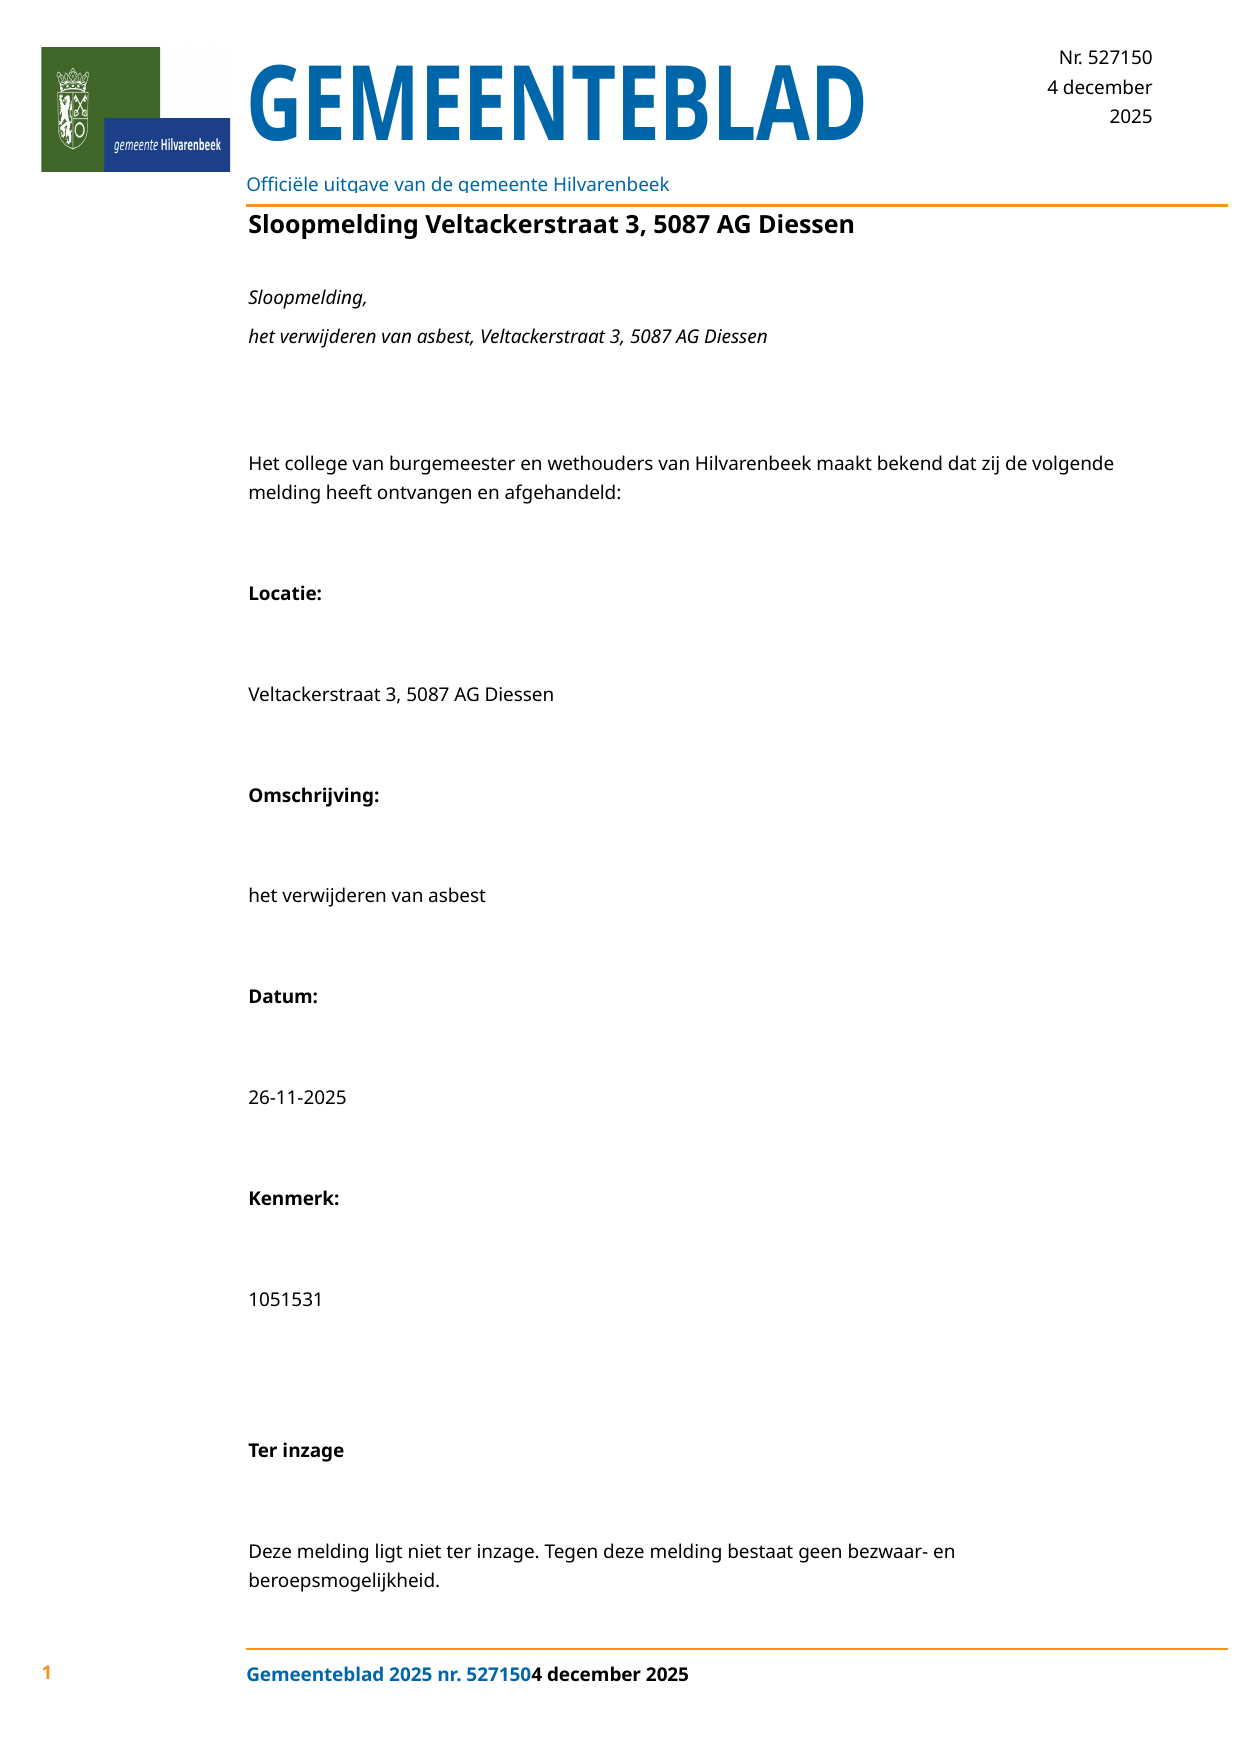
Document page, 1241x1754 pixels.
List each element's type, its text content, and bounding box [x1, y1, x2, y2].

text Kenmerk: [248, 1185, 1152, 1211]
text het verwijderen van asbest [248, 883, 1152, 908]
text 1051531 [248, 1286, 1152, 1312]
text 26-11-2025 [248, 1084, 1152, 1110]
text Datum: [248, 983, 1152, 1009]
text Sloopmelding, [248, 284, 1152, 309]
text Omschrijving: [248, 782, 1152, 807]
text Veltackerstraat 3, 5087 AG Diessen [248, 681, 1152, 707]
text Deze melding ligt niet ter inzage. Tegen deze melding bestaat geen bezwaar- en beroepsmogelijkheid. [248, 1538, 1152, 1593]
text Locatie: [248, 580, 1152, 606]
text Ter inzage [248, 1437, 1152, 1463]
text het verwijderen van asbest, Veltackerstraat 3, 5087 AG Diessen [248, 323, 1152, 349]
picture [41, 47, 231, 172]
text Het college van burgemeester en wethouders van Hilvarenbeek maakt bekend dat zij de volgende melding heeft ontvangen en afgehandeld: [248, 450, 1152, 505]
text Sloopmelding Veltackerstraat 3, 5087 AG Diessen [248, 207, 1152, 241]
